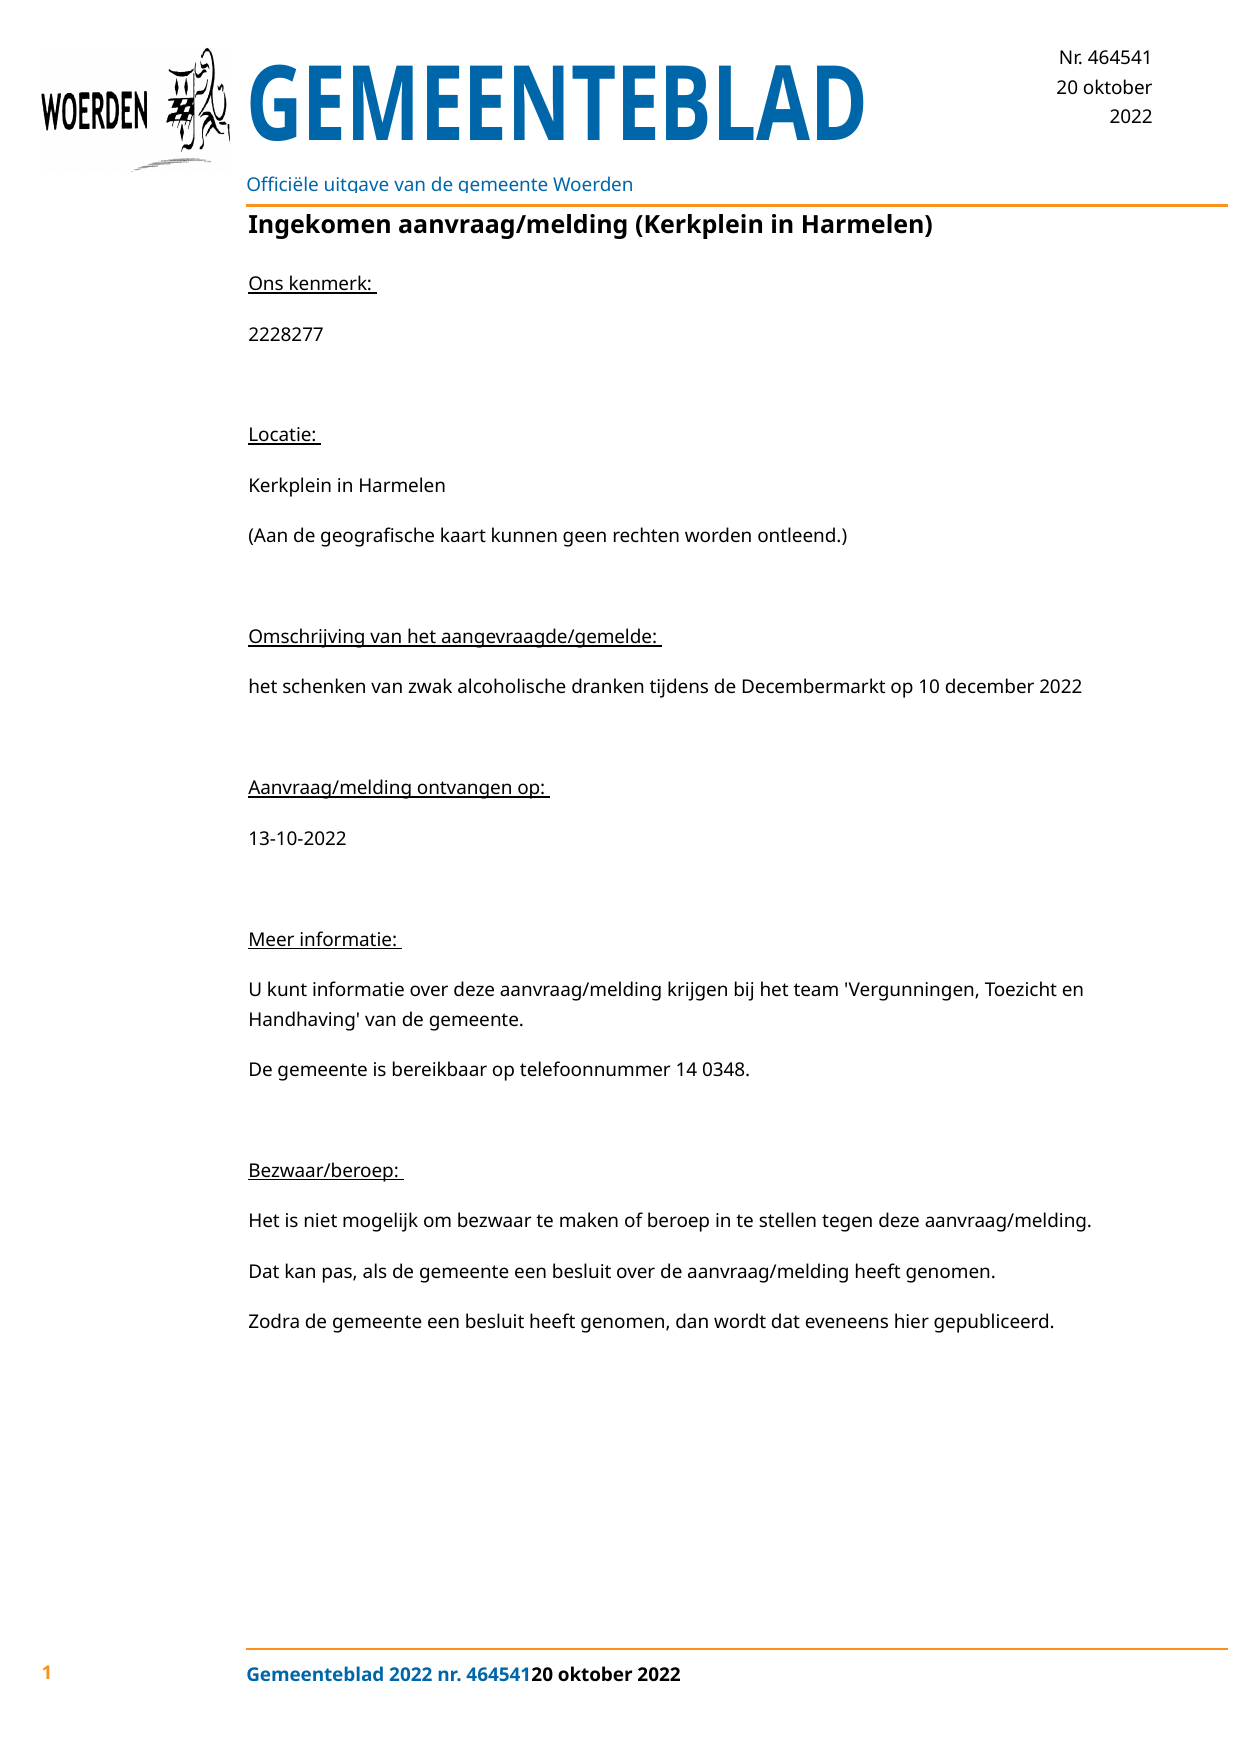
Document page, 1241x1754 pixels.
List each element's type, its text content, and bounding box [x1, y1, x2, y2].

text Dat kan pas, als de gemeente een besluit over de aanvraag/melding heeft genomen. [248, 1258, 1152, 1283]
text (Aan de geografische kaart kunnen geen rechten worden ontleend.) [248, 522, 1152, 548]
text Locatie: [248, 422, 1152, 447]
text Zodra de gemeente een besluit heeft genomen, dan wordt dat eveneens hier gepubliceerd. [248, 1308, 1152, 1334]
text het schenken van zwak alcoholische dranken tijdens de Decembermarkt op 10 december 2022 [248, 674, 1152, 699]
text 13-10-2022 [248, 825, 1152, 851]
text Het is niet mogelijk om bezwaar te maken of beroep in te stellen tegen deze aanvraag/melding. [248, 1207, 1152, 1233]
text Bezwaar/beroep: [248, 1157, 1152, 1183]
text Aanvraag/melding ontvangen op: [248, 774, 1152, 800]
text U kunt informatie over deze aanvraag/melding krijgen bij het team 'Vergunningen, Toezicht en Handhaving' van de gemeente. [248, 976, 1152, 1031]
text Omschrijving van het aangevraagde/gemelde: [248, 623, 1152, 649]
text De gemeente is bereikbaar op telefoonnummer 14 0348. [248, 1056, 1152, 1082]
text 2228277 [248, 321, 1152, 346]
text Meer informatie: [248, 926, 1152, 951]
picture [41, 47, 231, 172]
text Ons kenmerk: [248, 270, 1152, 296]
text Ingekomen aanvraag/melding (Kerkplein in Harmelen) [248, 207, 1152, 241]
text Kerkplein in Harmelen [248, 472, 1152, 498]
